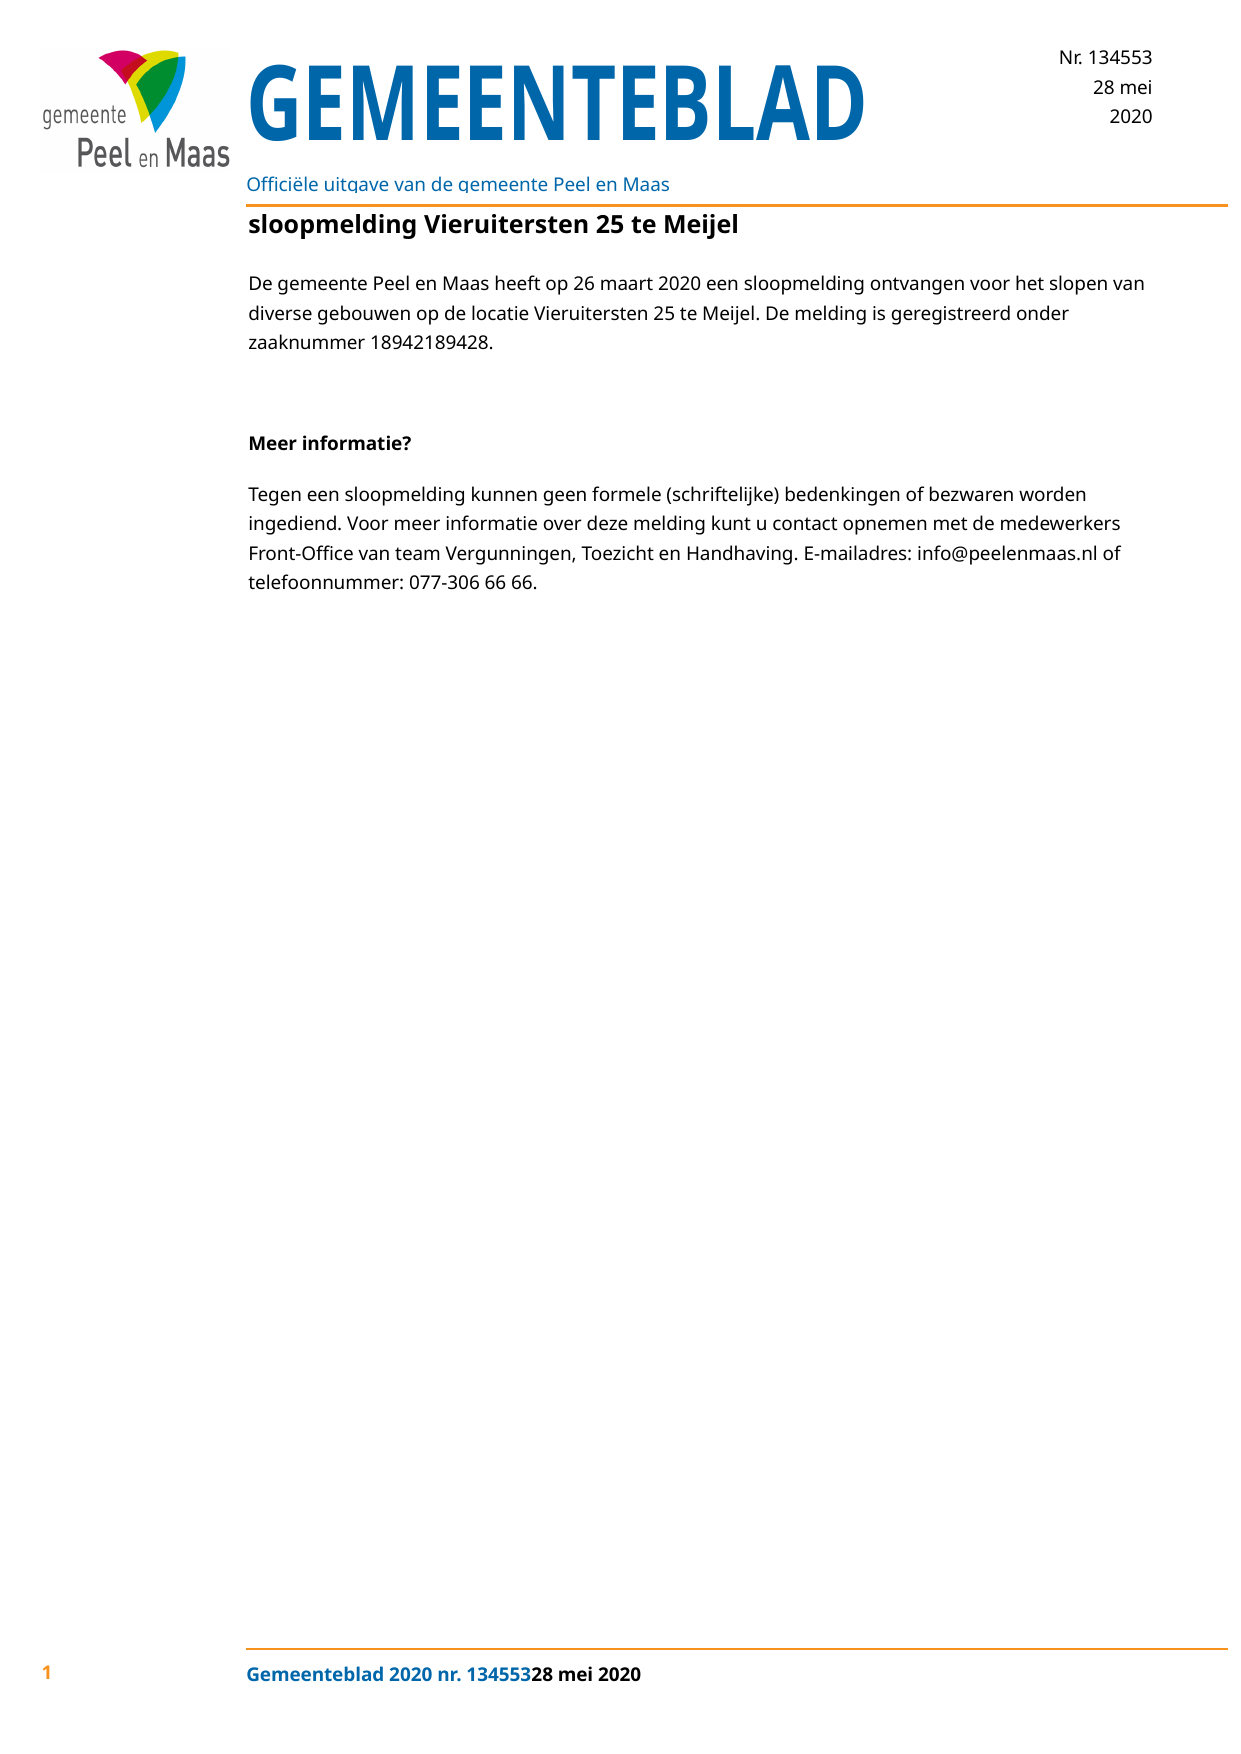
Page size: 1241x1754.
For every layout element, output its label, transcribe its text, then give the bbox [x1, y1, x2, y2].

text Meer informatie? [248, 430, 1152, 456]
text De gemeente Peel en Maas heeft op 26 maart 2020 een sloopmelding ontvangen voor het slopen van diverse gebouwen op de locatie Vieruitersten 25 te Meijel. De melding is geregistreerd onder zaaknummer 18942189428. [248, 270, 1152, 355]
text Tegen een sloopmelding kunnen geen formele (schriftelijke) bedenkingen of bezwaren worden ingediend. Voor meer informatie over deze melding kunt u contact opnemen met de medewerkers Front-Office van team Vergunningen, Toezicht en Handhaving. E-mailadres: info@peelenmaas.nl of telefoonnummer: 077-306 66 66. [248, 481, 1152, 595]
text sloopmelding Vieruitersten 25 te Meijel [248, 207, 1152, 241]
picture [41, 47, 231, 172]
